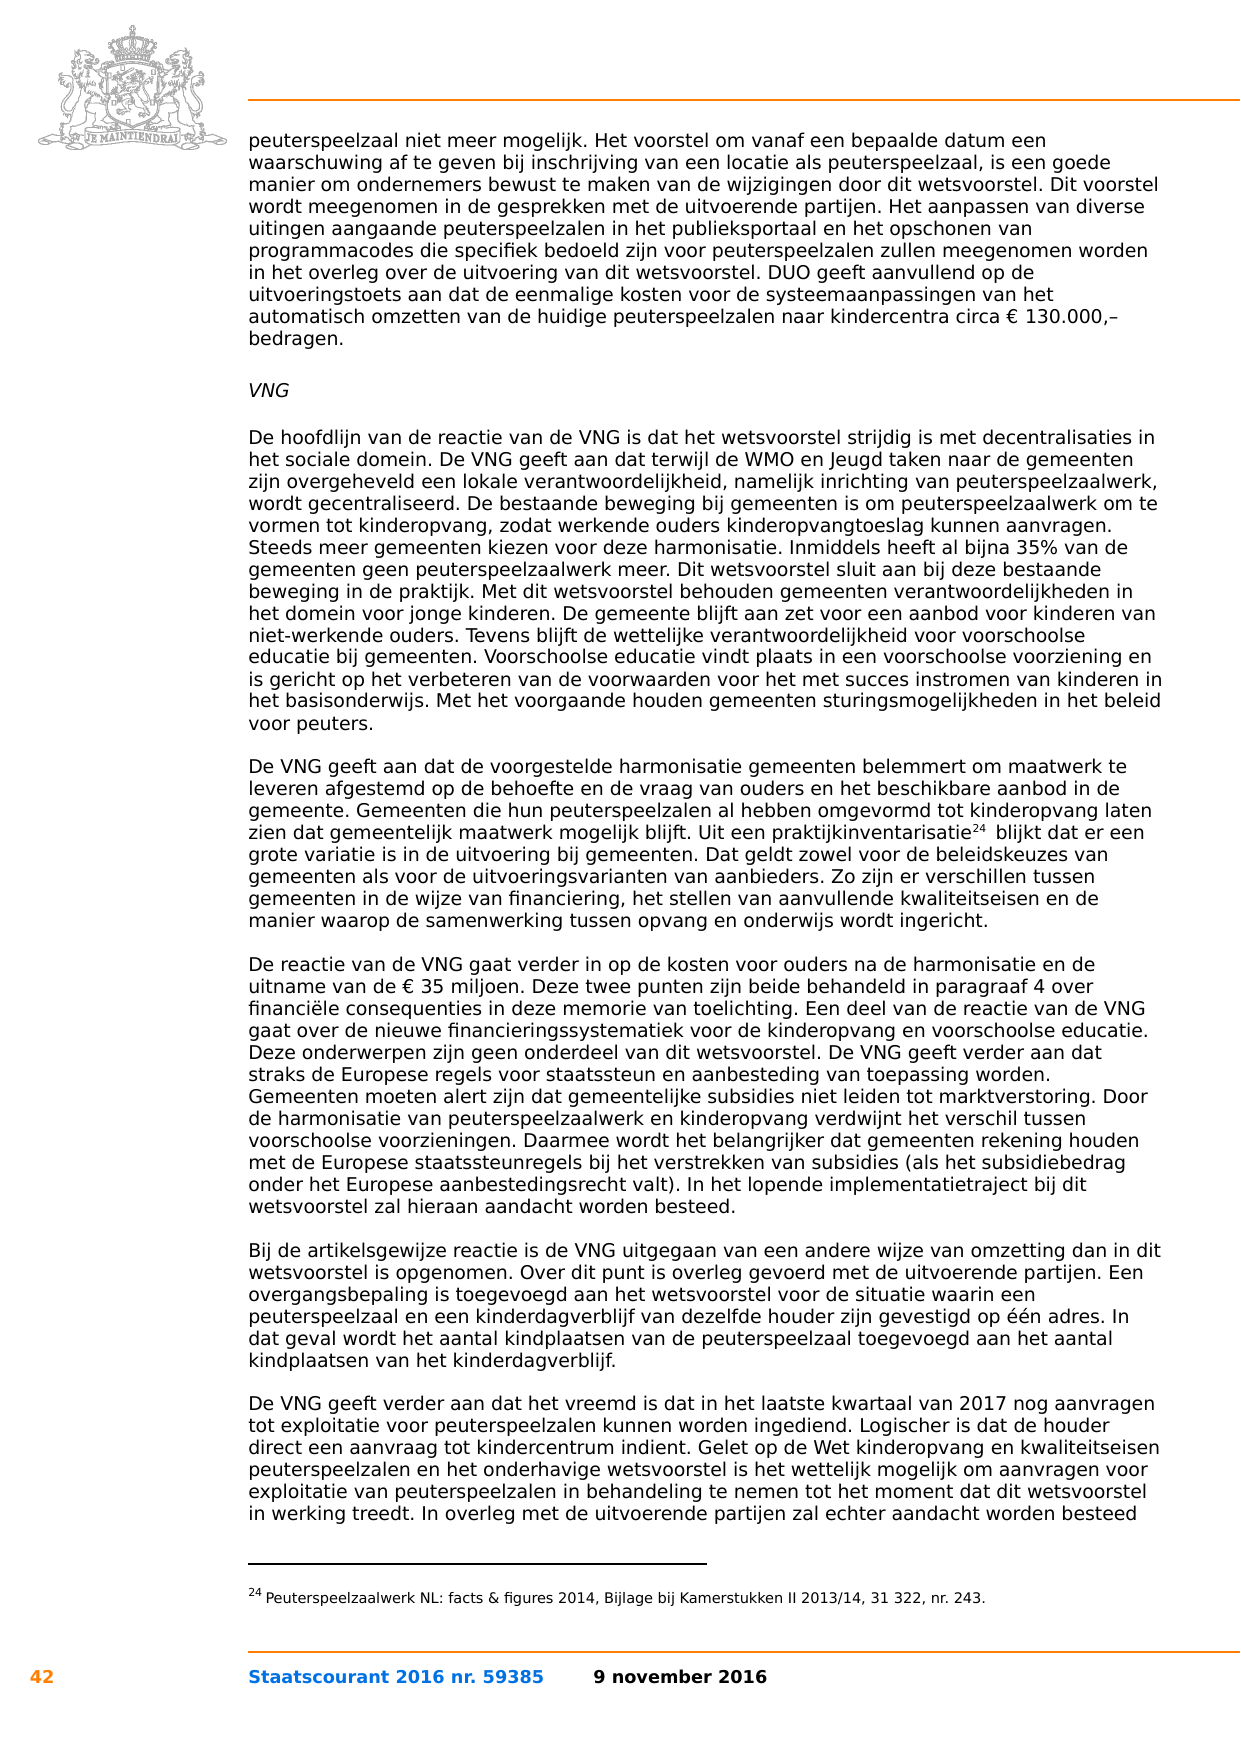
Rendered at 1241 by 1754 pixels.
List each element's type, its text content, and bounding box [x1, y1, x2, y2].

subtitle VNG [248, 380, 1163, 402]
text De hoofdlijn van de reactie van de VNG is dat het wetsvoorstel strijdig is met decentralisaties in het sociale domein. De VNG geeft aan dat terwijl de WMO en Jeugd taken naar de gemeenten zijn overgeheveld een lokale verantwoordelijkheid, namelijk inrichting van peuterspeelzaalwerk, wordt gecentraliseerd. De bestaande beweging bij gemeenten is om peuterspeelzaalwerk om te vormen tot kinderopvang, zodat werkende ouders kinderopvangtoeslag kunnen aanvragen. Steeds meer gemeenten kiezen voor deze harmonisatie. Inmiddels heeft al bijna 35% van de gemeenten geen peuterspeelzaalwerk meer. Dit wetsvoorstel sluit aan bij deze bestaande beweging in de praktijk. Met dit wetsvoorstel behouden gemeenten verantwoordelijkheden in het domein voor jonge kinderen. De gemeente blijft aan zet voor een aanbod voor kinderen van niet-werkende ouders. Tevens blijft de wettelijke verantwoordelijkheid voor voorschoolse educatie bij gemeenten. Voorschoolse educatie vindt plaats in een voorschoolse voorziening en is gericht op het verbeteren van de voorwaarden voor het met succes instromen van kinderen in het basisonderwijs. Met het voorgaande houden gemeenten sturingsmogelijkheden in het beleid voor peuters. [248, 427, 1163, 734]
picture [38, 25, 227, 150]
text Bij de artikelsgewijze reactie is de VNG uitgegaan van een andere wijze van omzetting dan in dit wetsvoorstel is opgenomen. Over dit punt is overleg gevoerd met de uitvoerende partijen. Een overgangsbepaling is toegevoegd aan het wetsvoorstel voor de situatie waarin een peuterspeelzaal en een kinderdagverblijf van dezelfde houder zijn gevestigd op één adres. In dat geval wordt het aantal kindplaatsen van de peuterspeelzaal toegevoegd aan het aantal kindplaatsen van het kinderdagverblijf. [248, 1239, 1163, 1371]
text peuterspeelzaal niet meer mogelijk. Het voorstel om vanaf een bepaalde datum een waarschuwing af te geven bij inschrijving van een locatie als peuterspeelzaal, is een goede manier om ondernemers bewust te maken van de wijzigingen door dit wetsvoorstel. Dit voorstel wordt meegenomen in de gesprekken met de uitvoerende partijen. Het aanpassen van diverse uitingen aangaande peuterspeelzalen in het publieksportaal en het opschonen van programmacodes die specifiek bedoeld zijn voor peuterspeelzalen zullen meegenomen worden in het overleg over de uitvoering van dit wetsvoorstel. DUO geeft aanvullend op de uitvoeringstoets aan dat de eenmalige kosten voor de systeemaanpassingen van het automatisch omzetten van de huidige peuterspeelzalen naar kindercentra circa € 130.000,– bedragen. [248, 130, 1163, 350]
text De reactie van de VNG gaat verder in op de kosten voor ouders na de harmonisatie en de uitname van de € 35 miljoen. Deze twee punten zijn beide behandeld in paragraaf 4 over financiële consequenties in deze memorie van toelichting. Een deel van de reactie van de VNG gaat over de nieuwe financieringssystematiek voor de kinderopvang en voorschoolse educatie. Deze onderwerpen zijn geen onderdeel van dit wetsvoorstel. De VNG geeft verder aan dat straks de Europese regels voor staatssteun en aanbesteding van toepassing worden. Gemeenten moeten alert zijn dat gemeentelijke subsidies niet leiden tot marktverstoring. Door de harmonisatie van peuterspeelzaalwerk en kinderopvang verdwijnt het verschil tussen voorschoolse voorzieningen. Daarmee wordt het belangrijker dat gemeenten rekening houden met de Europese staatssteunregels bij het verstrekken van subsidies (als het subsidiebedrag onder het Europese aanbestedingsrecht valt). In het lopende implementatietraject bij dit wetsvoorstel zal hieraan aandacht worden besteed. [248, 954, 1163, 1218]
text De VNG geeft aan dat de voorgestelde harmonisatie gemeenten belemmert om maatwerk te leveren afgestemd op de behoefte en de vraag van ouders en het beschikbare aanbod in de gemeente. Gemeenten die hun peuterspeelzalen al hebben omgevormd tot kinderopvang laten zien dat gemeentelijk maatwerk mogelijk blijft. Uit een praktijkinventarisatie blijkt dat er een grote variatie is in de uitvoering bij gemeenten. Dat geldt zowel voor de beleidskeuzes van gemeenten als voor de uitvoeringsvarianten van aanbieders. Zo zijn er verschillen tussen gemeenten in de wijze van financiering, het stellen van aanvullende kwaliteitseisen en de manier waarop de samenwerking tussen opvang en onderwijs wordt ingericht. [248, 756, 1163, 932]
text Peuterspeelzaalwerk NL: facts & figures 2014, Bijlage bij Kamerstukken II 2013/14, 31 322, nr. 243. [248, 1586, 1163, 1608]
text De VNG geeft verder aan dat het vreemd is dat in het laatste kwartaal van 2017 nog aanvragen tot exploitatie voor peuterspeelzalen kunnen worden ingediend. Logischer is dat de houder direct een aanvraag tot kindercentrum indient. Gelet op de Wet kinderopvang en kwaliteitseisen peuterspeelzalen en het onderhavige wetsvoorstel is het wettelijk mogelijk om aanvragen voor exploitatie van peuterspeelzalen in behandeling te nemen tot het moment dat dit wetsvoorstel in werking treedt. In overleg met de uitvoerende partijen zal echter aandacht worden besteed [248, 1393, 1163, 1525]
